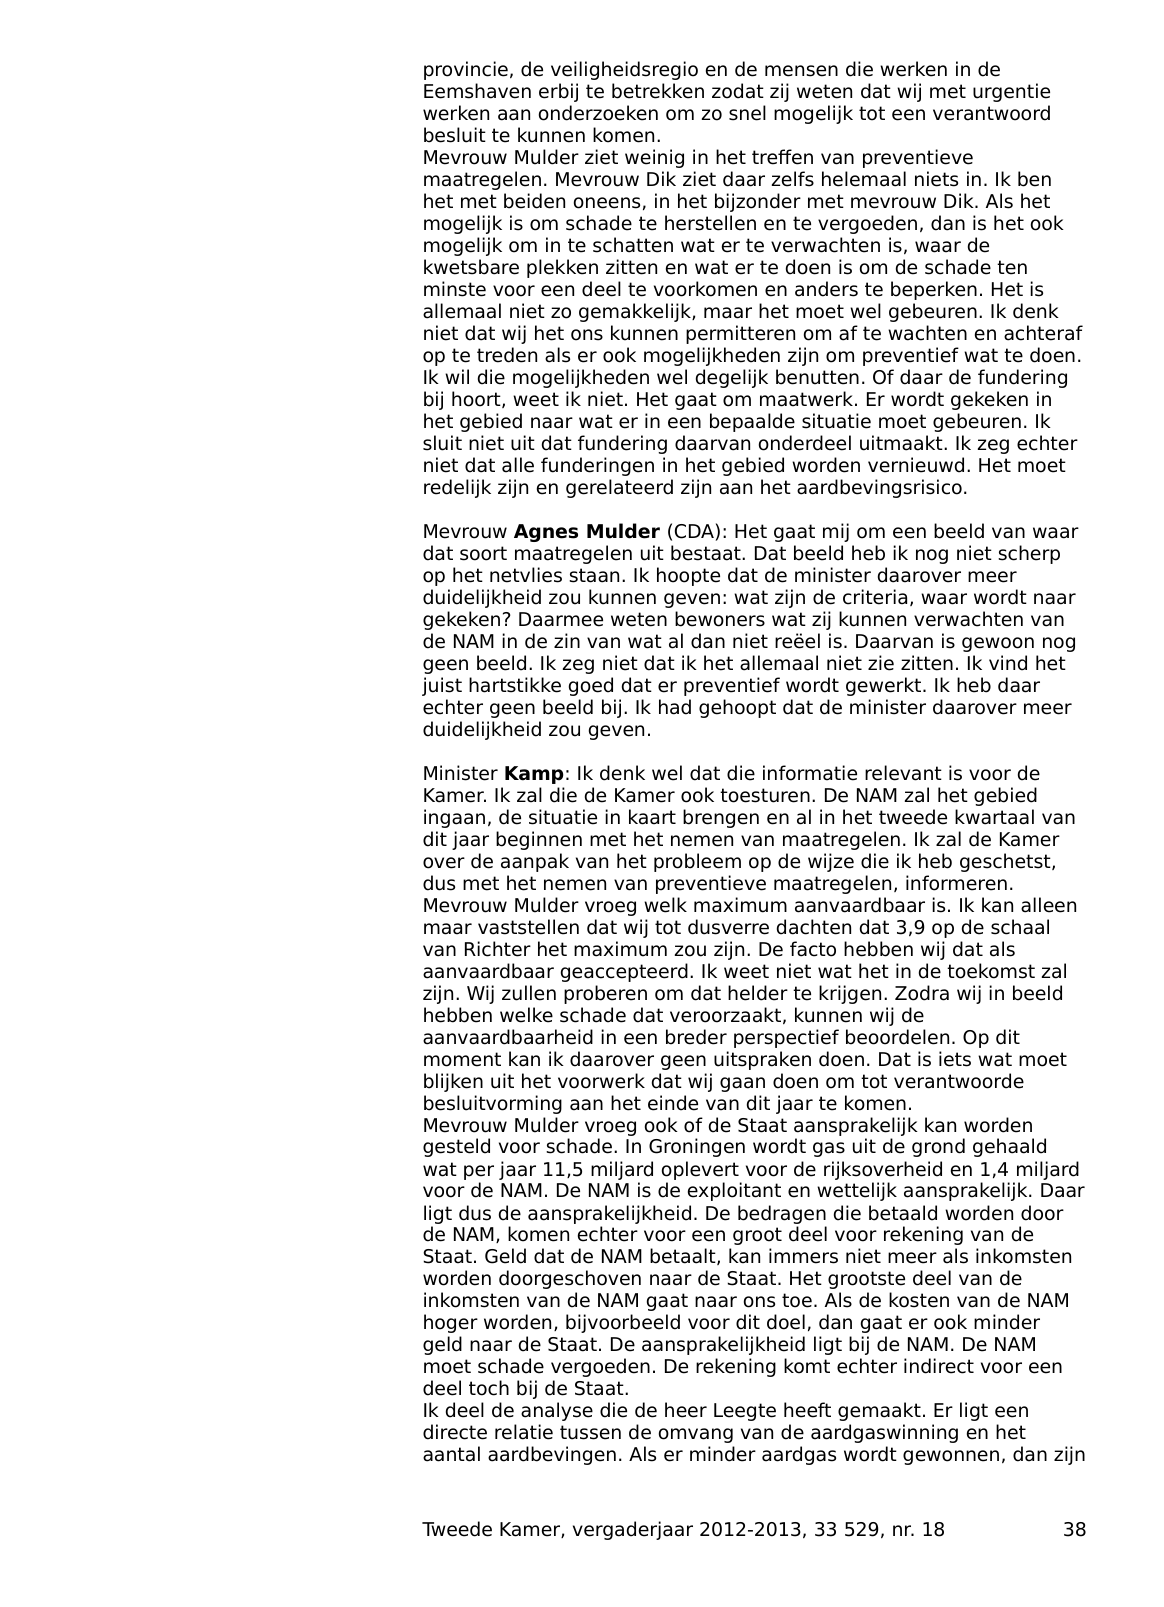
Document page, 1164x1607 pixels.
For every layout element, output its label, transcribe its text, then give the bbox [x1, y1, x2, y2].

text Mevrouw Mulder vroeg welk maximum aanvaardbaar is. Ik kan alleen maar vaststellen dat wij tot dusverre dachten dat 3,9 op de schaal van Richter het maximum zou zijn. De facto hebben wij dat als aanvaardbaar geaccepteerd. Ik weet niet wat het in de toekomst zal zijn. Wij zullen proberen om dat helder te krijgen. Zodra wij in beeld hebben welke schade dat veroorzaakt, kunnen wij de aanvaardbaarheid in een breder perspectief beoordelen. Op dit moment kan ik daarover geen uitspraken doen. Dat is iets wat moet blijken uit het voorwerk dat wij gaan doen om tot verantwoorde besluitvorming aan het einde van dit jaar te komen. [422, 895, 1087, 1114]
text Mevrouw Mulder ziet weinig in het treffen van preventieve maatregelen. Mevrouw Dik ziet daar zelfs helemaal niets in. Ik ben het met beiden oneens, in het bijzonder met mevrouw Dik. Als het mogelijk is om schade te herstellen en te vergoeden, dan is het ook mogelijk om in te schatten wat er te verwachten is, waar de kwetsbare plekken zitten en wat er te doen is om de schade ten minste voor een deel te voorkomen en anders te beperken. Het is allemaal niet zo gemakkelijk, maar het moet wel gebeuren. Ik denk niet dat wij het ons kunnen permitteren om af te wachten en achteraf op te treden als er ook mogelijkheden zijn om preventief wat te doen. Ik wil die mogelijkheden wel degelijk benutten. Of daar de fundering bij hoort, weet ik niet. Het gaat om maatwerk. Er wordt gekeken in het gebied naar wat er in een bepaalde situatie moet gebeuren. Ik sluit niet uit dat fundering daarvan onderdeel uitmaakt. Ik zeg echter niet dat alle funderingen in het gebied worden vernieuwd. Het moet redelijk zijn en gerelateerd zijn aan het aardbevingsrisico. [422, 147, 1087, 499]
text Ik deel de analyse die de heer Leegte heeft gemaakt. Er ligt een directe relatie tussen de omvang van de aardgaswinning en het aantal aardbevingen. Als er minder aardgas wordt gewonnen, dan zijn [422, 1400, 1087, 1466]
text Mevrouw Mulder vroeg ook of de Staat aansprakelijk kan worden gesteld voor schade. In Groningen wordt gas uit de grond gehaald wat per jaar 11,5 miljard oplevert voor de rijksoverheid en 1,4 miljard voor de NAM. De NAM is de exploitant en wettelijk aansprakelijk. Daar ligt dus de aansprakelijkheid. De bedragen die betaald worden door de NAM, komen echter voor een groot deel voor rekening van de Staat. Geld dat de NAM betaalt, kan immers niet meer als inkomsten worden doorgeschoven naar de Staat. Het grootste deel van de inkomsten van de NAM gaat naar ons toe. Als de kosten van de NAM hoger worden, bijvoorbeeld voor dit doel, dan gaat er ook minder geld naar de Staat. De aansprakelijkheid ligt bij de NAM. De NAM moet schade vergoeden. De rekening komt echter indirect voor een deel toch bij de Staat. [422, 1114, 1087, 1400]
text Minister Kamp: Ik denk wel dat die informatie relevant is voor de Kamer. Ik zal die de Kamer ook toesturen. De NAM zal het gebied ingaan, de situatie in kaart brengen en al in het tweede kwartaal van dit jaar beginnen met het nemen van maatregelen. Ik zal de Kamer over de aanpak van het probleem op de wijze die ik heb geschetst, dus met het nemen van preventieve maatregelen, informeren. [422, 763, 1087, 895]
text Mevrouw Agnes Mulder (CDA): Het gaat mij om een beeld van waar dat soort maatregelen uit bestaat. Dat beeld heb ik nog niet scherp op het netvlies staan. Ik hoopte dat de minister daarover meer duidelijkheid zou kunnen geven: wat zijn de criteria, waar wordt naar gekeken? Daarmee weten bewoners wat zij kunnen verwachten van de NAM in de zin van wat al dan niet reëel is. Daarvan is gewoon nog geen beeld. Ik zeg niet dat ik het allemaal niet zie zitten. Ik vind het juist hartstikke goed dat er preventief wordt gewerkt. Ik heb daar echter geen beeld bij. Ik had gehoopt dat de minister daarover meer duidelijkheid zou geven. [422, 521, 1087, 741]
text provincie, de veiligheidsregio en de mensen die werken in de Eemshaven erbij te betrekken zodat zij weten dat wij met urgentie werken aan onderzoeken om zo snel mogelijk tot een verantwoord besluit te kunnen komen. [422, 59, 1087, 147]
